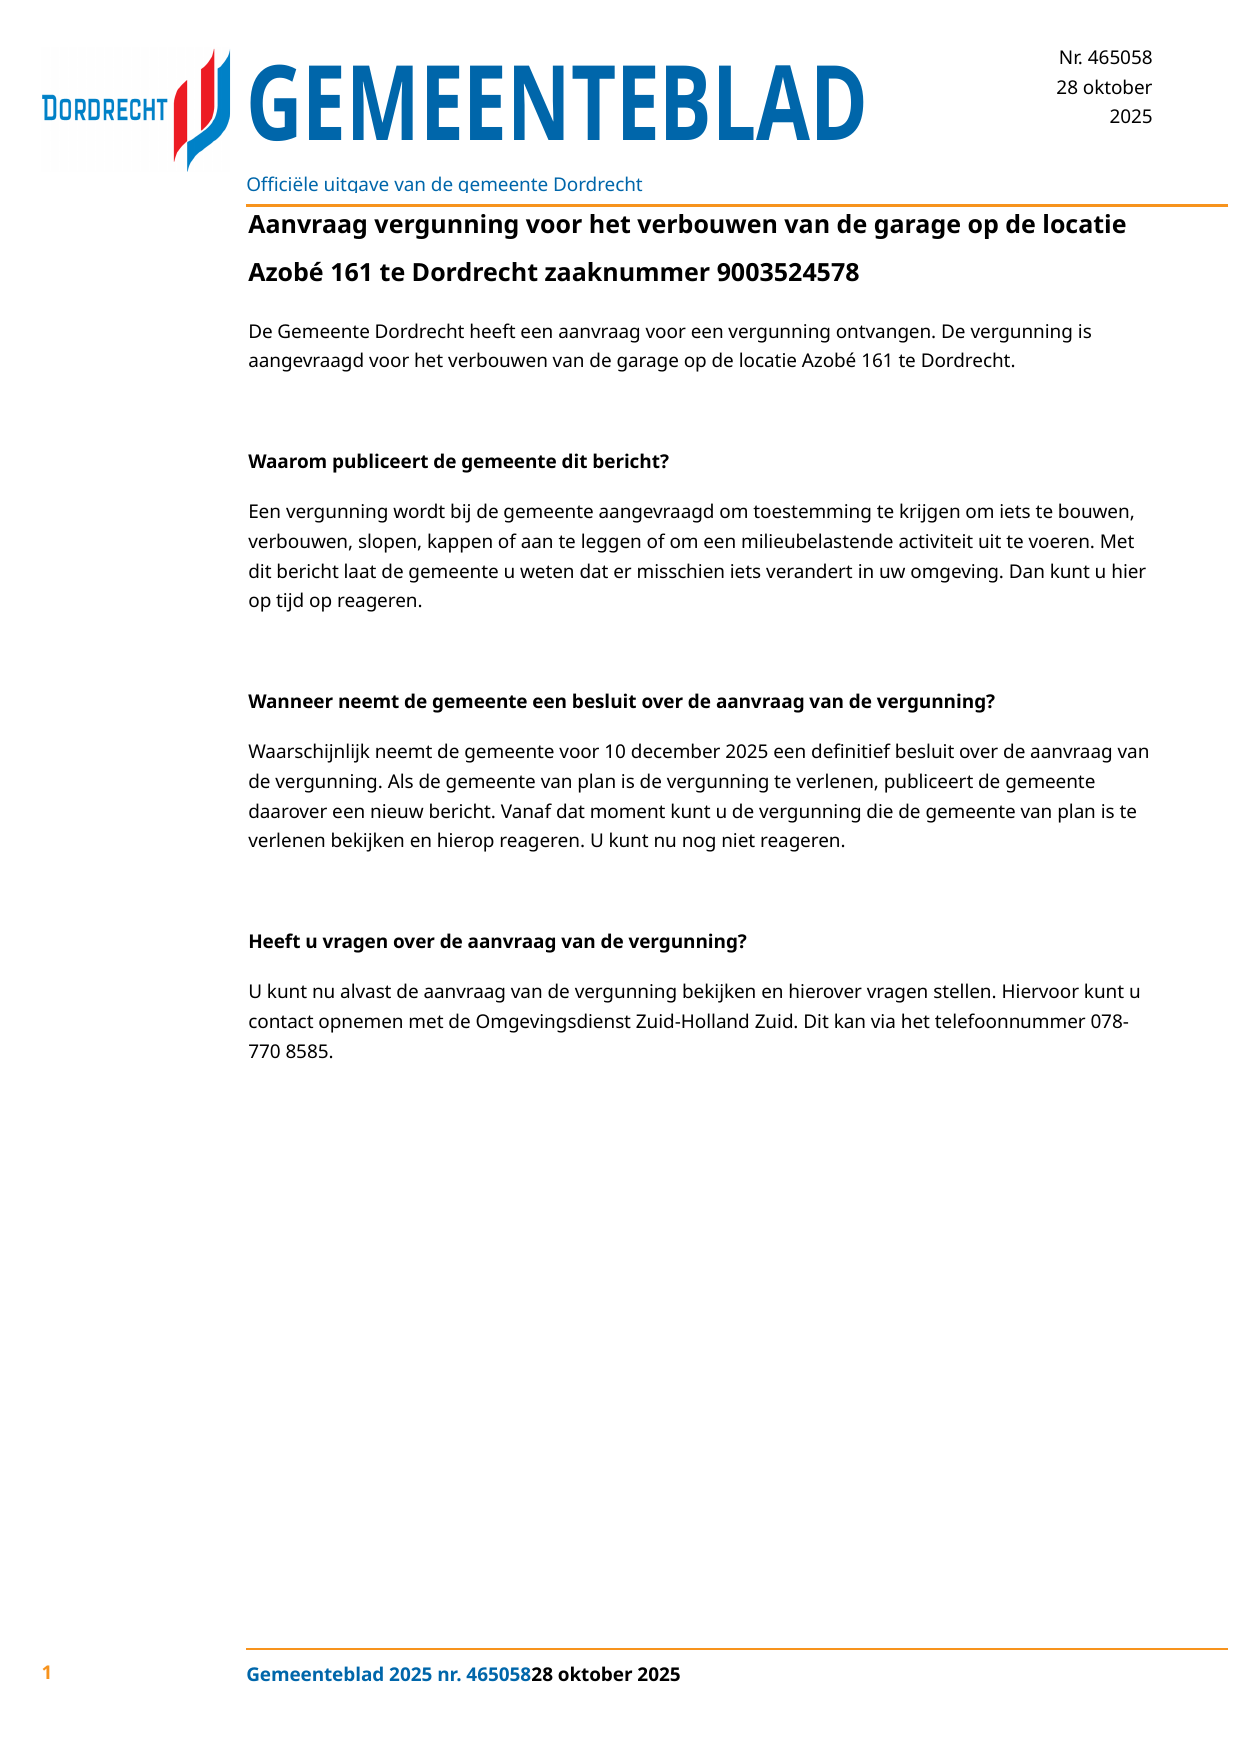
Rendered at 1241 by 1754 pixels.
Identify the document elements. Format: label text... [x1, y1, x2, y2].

text Waarschijnlijk neemt de gemeente voor 10 december 2025 een definitief besluit over de aanvraag van de vergunning. Als de gemeente van plan is de vergunning te verlenen, publiceert de gemeente daarover een nieuw bericht. Vanaf dat moment kunt u de vergunning die de gemeente van plan is te verlenen bekijken en hierop reageren. U kunt nu nog niet reageren. [248, 739, 1152, 853]
text Heeft u vragen over de aanvraag van de vergunning? [248, 928, 1152, 954]
text Een vergunning wordt bij de gemeente aangevraagd om toestemming te krijgen om iets te bouwen, verbouwen, slopen, kappen of aan te leggen of om een milieubelastende activiteit uit te voeren. Met dit bericht laat de gemeente u weten dat er misschien iets verandert in uw omgeving. Dan kunt u hier op tijd op reageren. [248, 499, 1152, 613]
picture [41, 47, 231, 172]
text Aanvraag vergunning voor het verbouwen van de garage op de locatie Azobé 161 te Dordrecht zaaknummer 9003524578 [248, 207, 1152, 288]
text De Gemeente Dordrecht heeft een aanvraag voor een vergunning ontvangen. De vergunning is aangevraagd voor het verbouwen van de garage op de locatie Azobé 161 te Dordrecht. [248, 318, 1152, 373]
text Waarom publiceert de gemeente dit bericht? [248, 448, 1152, 474]
text Wanneer neemt de gemeente een besluit over de aanvraag van de vergunning? [248, 688, 1152, 714]
text U kunt nu alvast de aanvraag van de vergunning bekijken en hierover vragen stellen. Hiervoor kunt u contact opnemen met de Omgevingsdienst Zuid-Holland Zuid. Dit kan via het telefoonnummer 078-770 8585. [248, 979, 1152, 1064]
